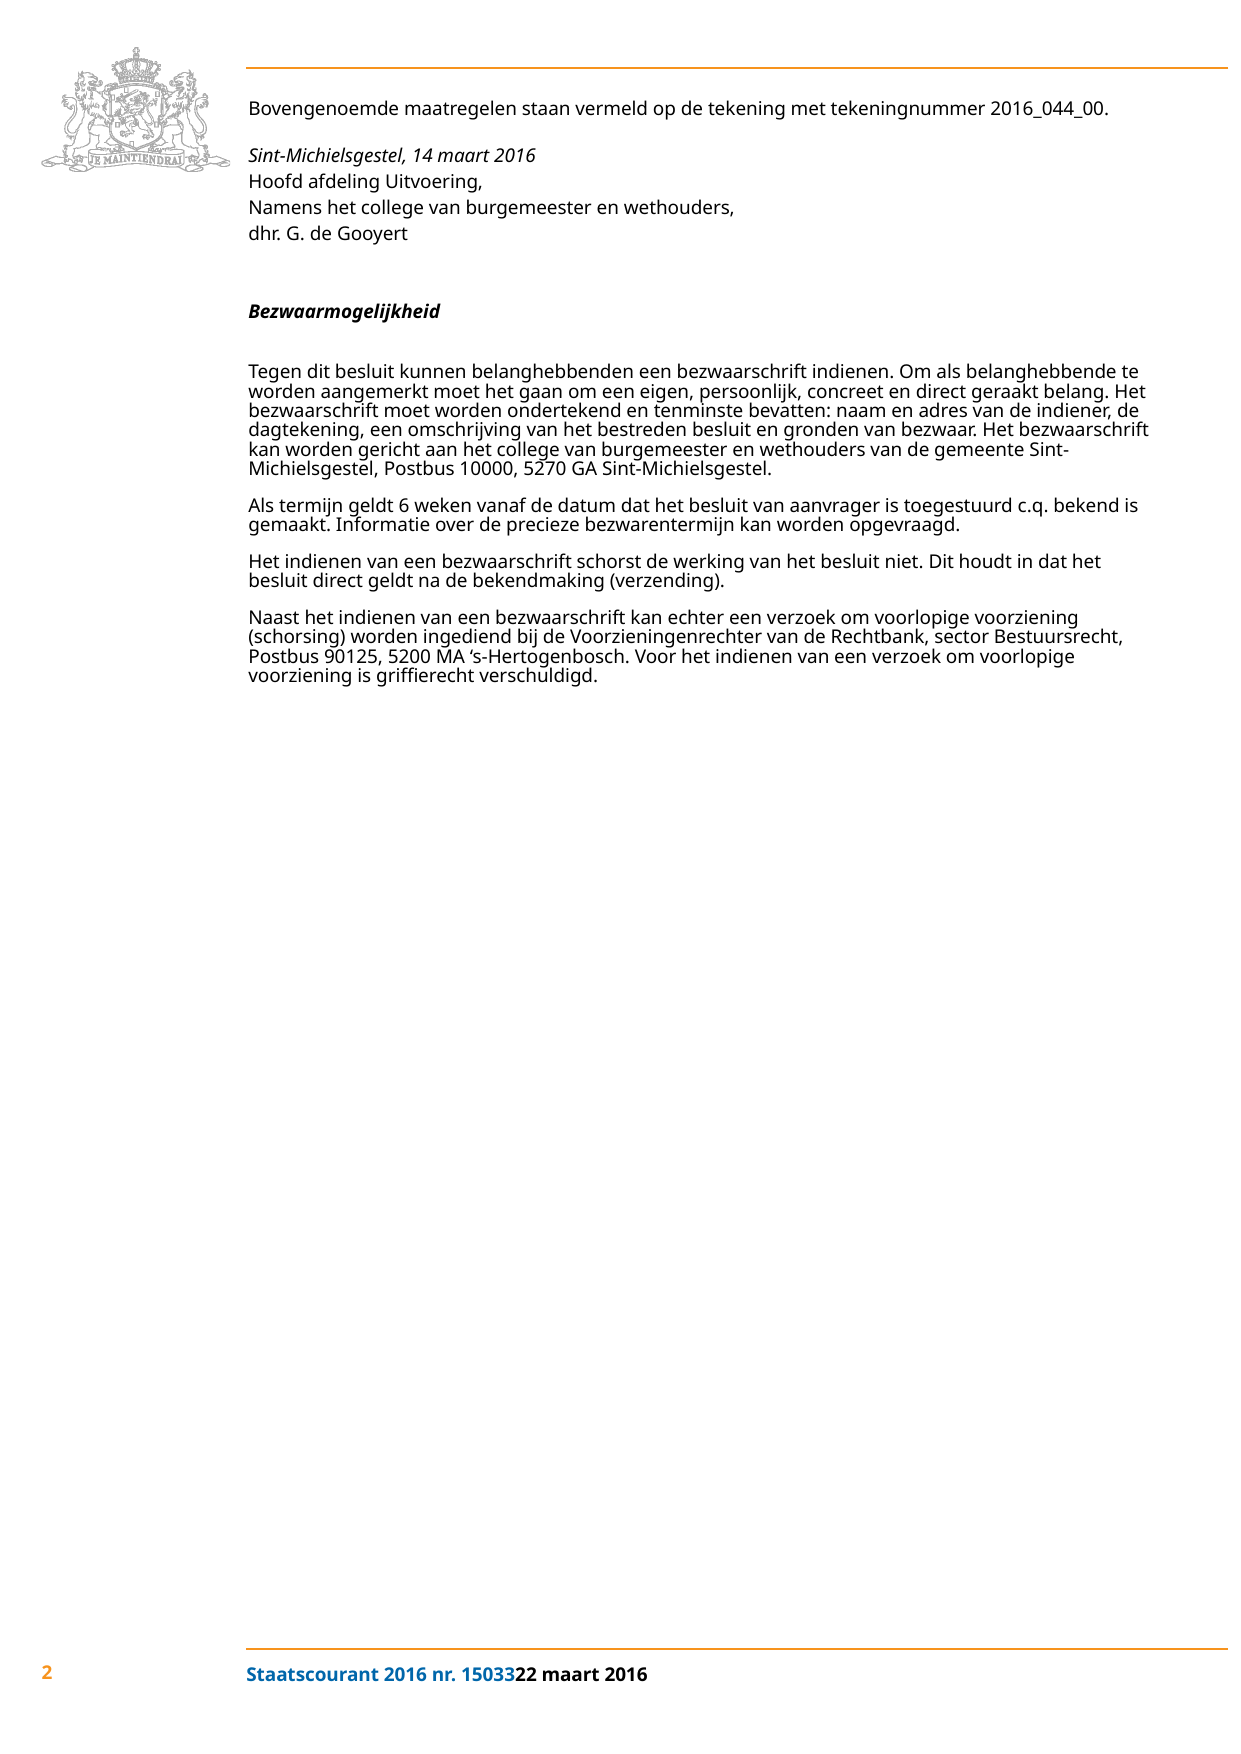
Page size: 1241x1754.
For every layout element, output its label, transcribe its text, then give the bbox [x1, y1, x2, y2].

text Als termijn geldt 6 weken vanaf de datum dat het besluit van aanvrager is toegestuurd c.q. bekend is gemaakt. Informatie over de precieze bezwarentermijn kan worden opgevraagd. [248, 497, 1152, 535]
text Tegen dit besluit kunnen belanghebbenden een bezwaarschrift indienen. Om als belanghebbende te worden aangemerkt moet het gaan om een eigen, persoonlijk, concreet en direct geraakt belang. Het bezwaarschrift moet worden ondertekend en tenminste bevatten: naam en adres van de indiener, de dagtekening, een omschrijving van het bestreden besluit en gronden van bezwaar. Het bezwaarschrift kan worden gericht aan het college van burgemeester en wethouders van de gemeente Sint-Michielsgestel, Postbus 10000, 5270 GA Sint-Michielsgestel. [248, 363, 1152, 479]
text dhr. G. de Gooyert [248, 220, 1152, 246]
text Sint-Michielsgestel, 14 maart 2016 [248, 143, 1152, 168]
text Bezwaarmogelijkheid [248, 298, 1152, 324]
text Namens het college van burgemeester en wethouders, [248, 194, 1152, 220]
picture [41, 47, 231, 172]
text Naast het indienen van een bezwaarschrift kan echter een verzoek om voorlopige voorziening (schorsing) worden ingediend bij de Voorzieningenrechter van de Rechtbank, sector Bestuursrecht, Postbus 90125, 5200 MA ‘s-Hertogenbosch. Voor het indienen van een verzoek om voorlopige voorziening is griffierecht verschuldigd. [248, 609, 1152, 686]
text Hoofd afdeling Uitvoering, [248, 168, 1152, 194]
text Het indienen van een bezwaarschrift schorst de werking van het besluit niet. Dit houdt in dat het besluit direct geldt na de bekendmaking (verzending). [248, 553, 1152, 592]
text Bovengenoemde maatregelen staan vermeld op de tekening met tekeningnummer 2016_044_00. [248, 95, 1152, 121]
